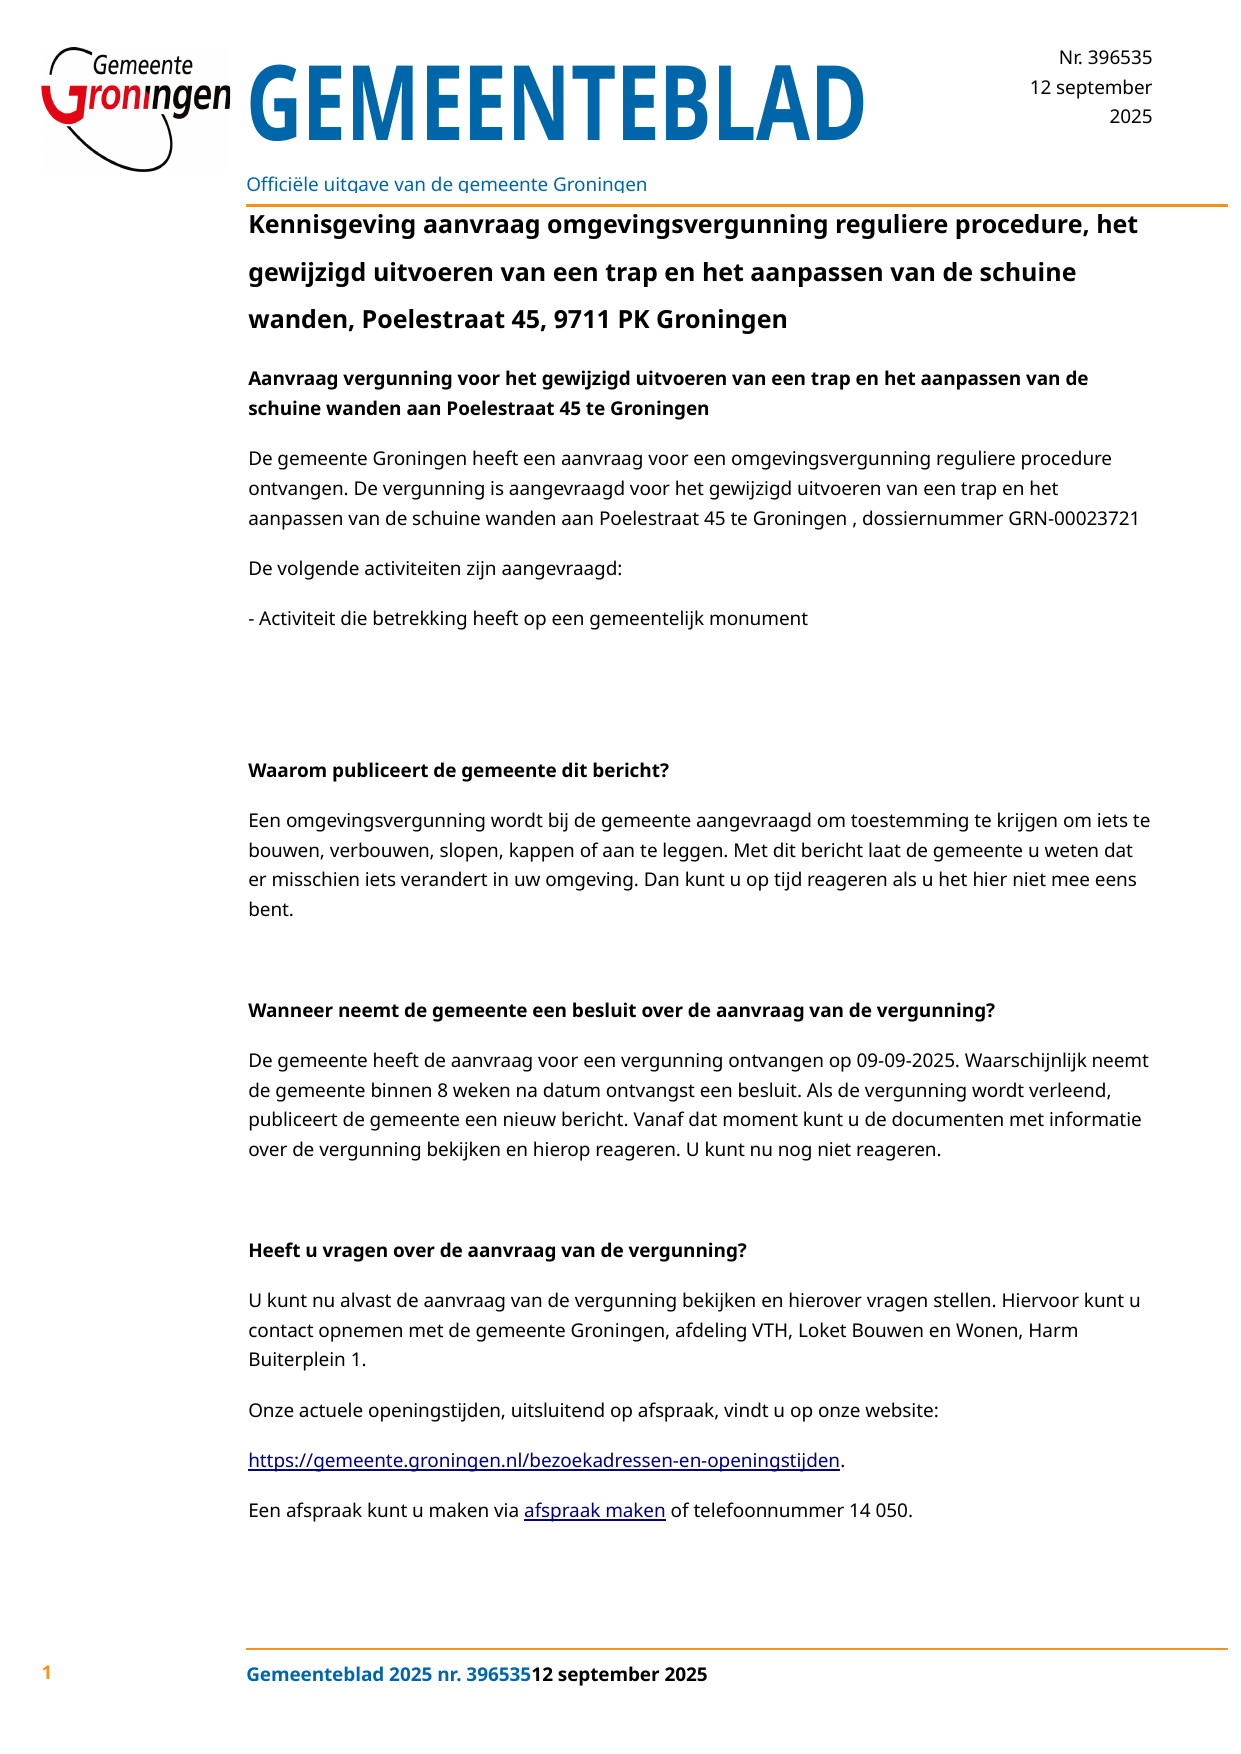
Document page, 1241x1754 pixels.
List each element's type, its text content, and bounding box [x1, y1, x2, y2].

text Kennisgeving aanvraag omgevingsvergunning reguliere procedure, het gewijzigd uitvoeren van een trap en het aanpassen van de schuine wanden, Poelestraat 45, 9711 PK Groningen [248, 207, 1152, 336]
text De gemeente Groningen heeft een aanvraag voor een omgevingsvergunning reguliere procedure ontvangen. De vergunning is aangevraagd voor het gewijzigd uitvoeren van een trap en het aanpassen van de schuine wanden aan Poelestraat 45 te Groningen , dossiernummer GRN-00023721 [248, 446, 1152, 530]
text Een omgevingsvergunning wordt bij de gemeente aangevraagd om toestemming te krijgen om iets te bouwen, verbouwen, slopen, kappen of aan te leggen. Met dit bericht laat de gemeente u weten dat er misschien iets verandert in uw omgeving. Dan kunt u op tijd reageren als u het hier niet mee eens bent. [248, 807, 1152, 922]
picture [41, 47, 231, 172]
text Een afspraak kunt u maken via afspraak maken of telefoonnummer 14 050. [248, 1498, 1152, 1523]
text Wanneer neemt de gemeente een besluit over de aanvraag van de vergunning? [248, 997, 1152, 1022]
text De volgende activiteiten zijn aangevraagd: [248, 555, 1152, 581]
text U kunt nu alvast de aanvraag van de vergunning bekijken en hierover vragen stellen. Hiervoor kunt u contact opnemen met de gemeente Groningen, afdeling VTH, Loket Bouwen en Wonen, Harm Buiterplein 1. [248, 1287, 1152, 1372]
text De gemeente heeft de aanvraag voor een vergunning ontvangen op 09-09-2025. Waarschijnlijk neemt de gemeente binnen 8 weken na datum ontvangst een besluit. Als de vergunning wordt verleend, publiceert de gemeente een nieuw bericht. Vanaf dat moment kunt u de documenten met informatie over de vergunning bekijken en hierop reageren. U kunt nu nog niet reageren. [248, 1047, 1152, 1162]
text Waarom publiceert de gemeente dit bericht? [248, 757, 1152, 782]
text Aanvraag vergunning voor het gewijzigd uitvoeren van een trap en het aanpassen van de schuine wanden aan Poelestraat 45 te Groningen [248, 366, 1152, 421]
text Onze actuele openingstijden, uitsluitend op afspraak, vindt u op onze website: [248, 1397, 1152, 1422]
text Heeft u vragen over de aanvraag van de vergunning? [248, 1237, 1152, 1262]
text https://gemeente.groningen.nl/bezoekadressen-en-openingstijden. [248, 1447, 1152, 1473]
text - Activiteit die betrekking heeft op een gemeentelijk monument [248, 606, 1152, 631]
